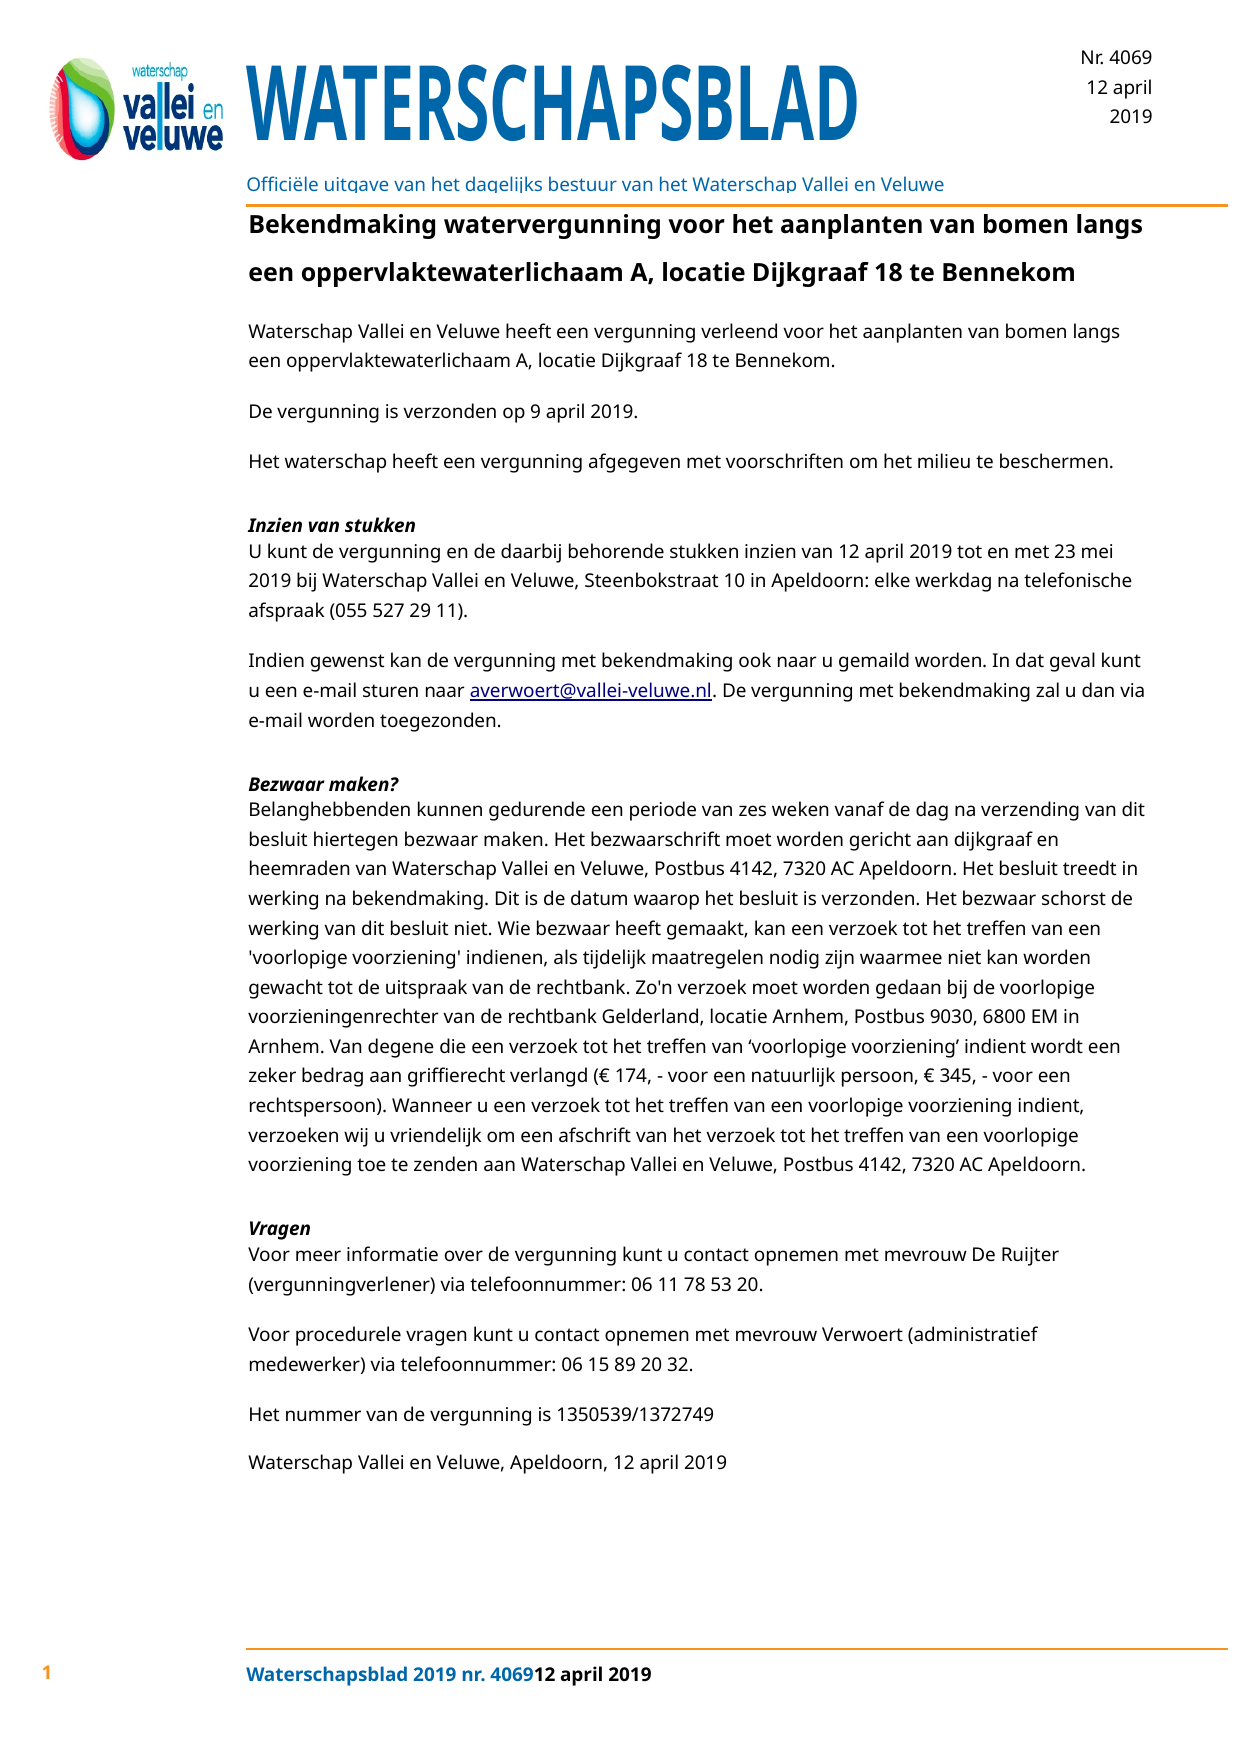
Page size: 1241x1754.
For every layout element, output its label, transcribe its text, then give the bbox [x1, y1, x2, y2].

text Belanghebbenden kunnen gedurende een periode van zes weken vanaf de dag na verzending van dit besluit hiertegen bezwaar maken. Het bezwaarschrift moet worden gericht aan dijkgraaf en heemraden van Waterschap Vallei en Veluwe, Postbus 4142, 7320 AC Apeldoorn. Het besluit treedt in werking na bekendmaking. Dit is de datum waarop het besluit is verzonden. Het bezwaar schorst de werking van dit besluit niet. Wie bezwaar heeft gemaakt, kan een verzoek tot het treffen van een 'voorlopige voorziening' indienen, als tijdelijk maatregelen nodig zijn waarmee niet kan worden gewacht tot de uitspraak van de rechtbank. Zo'n verzoek moet worden gedaan bij de voorlopige voorzieningenrechter van de rechtbank Gelderland, locatie Arnhem, Postbus 9030, 6800 EM in Arnhem. Van degene die een verzoek tot het treffen van ‘voorlopige voorziening’ indient wordt een zeker bedrag aan griffierecht verlangd (€ 174, - voor een natuurlijk persoon, € 345, - voor een rechtspersoon). Wanneer u een verzoek tot het treffen van een voorlopige voorziening indient, verzoeken wij u vriendelijk om een afschrift van het verzoek tot het treffen van een voorlopige voorziening toe te zenden aan Waterschap Vallei en Veluwe, Postbus 4142, 7320 AC Apeldoorn. [248, 796, 1152, 1177]
text Indien gewenst kan de vergunning met bekendmaking ook naar u gemaild worden. In dat geval kunt u een e-mail sturen naar averwoert@vallei-veluwe.nl. De vergunning met bekendmaking zal u dan via e-mail worden toegezonden. [248, 648, 1152, 732]
picture [41, 47, 231, 172]
text Het nummer van de vergunning is 1350539/1372749 [248, 1401, 1152, 1427]
text Voor procedurele vragen kunt u contact opnemen met mevrouw Verwoert (administratief medewerker) via telefoonnummer: 06 15 89 20 32. [248, 1321, 1152, 1376]
text Voor meer informatie over de vergunning kunt u contact opnemen met mevrouw De Ruijter (vergunningverlener) via telefoonnummer: 06 11 78 53 20. [248, 1241, 1152, 1296]
text U kunt de vergunning en de daarbij behorende stukken inzien van 12 april 2019 tot en met 23 mei 2019 bij Waterschap Vallei en Veluwe, Steenbokstraat 10 in Apeldoorn: elke werkdag na telefonische afspraak (055 527 29 11). [248, 538, 1152, 623]
text Bekendmaking watervergunning voor het aanplanten van bomen langs een oppervlaktewaterlichaam A, locatie Dijkgraaf 18 te Bennekom [248, 207, 1152, 288]
text De vergunning is verzonden op 9 april 2019. [248, 398, 1152, 424]
text Bezwaar maken? [248, 771, 1152, 796]
text Waterschap Vallei en Veluwe, Apeldoorn, 12 april 2019 [248, 1449, 1152, 1475]
text Het waterschap heeft een vergunning afgegeven met voorschriften om het milieu te beschermen. [248, 448, 1152, 474]
text Vragen [248, 1215, 1152, 1241]
text Inzien van stukken [248, 512, 1152, 538]
text Waterschap Vallei en Veluwe heeft een vergunning verleend voor het aanplanten van bomen langs een oppervlaktewaterlichaam A, locatie Dijkgraaf 18 te Bennekom. [248, 318, 1152, 373]
